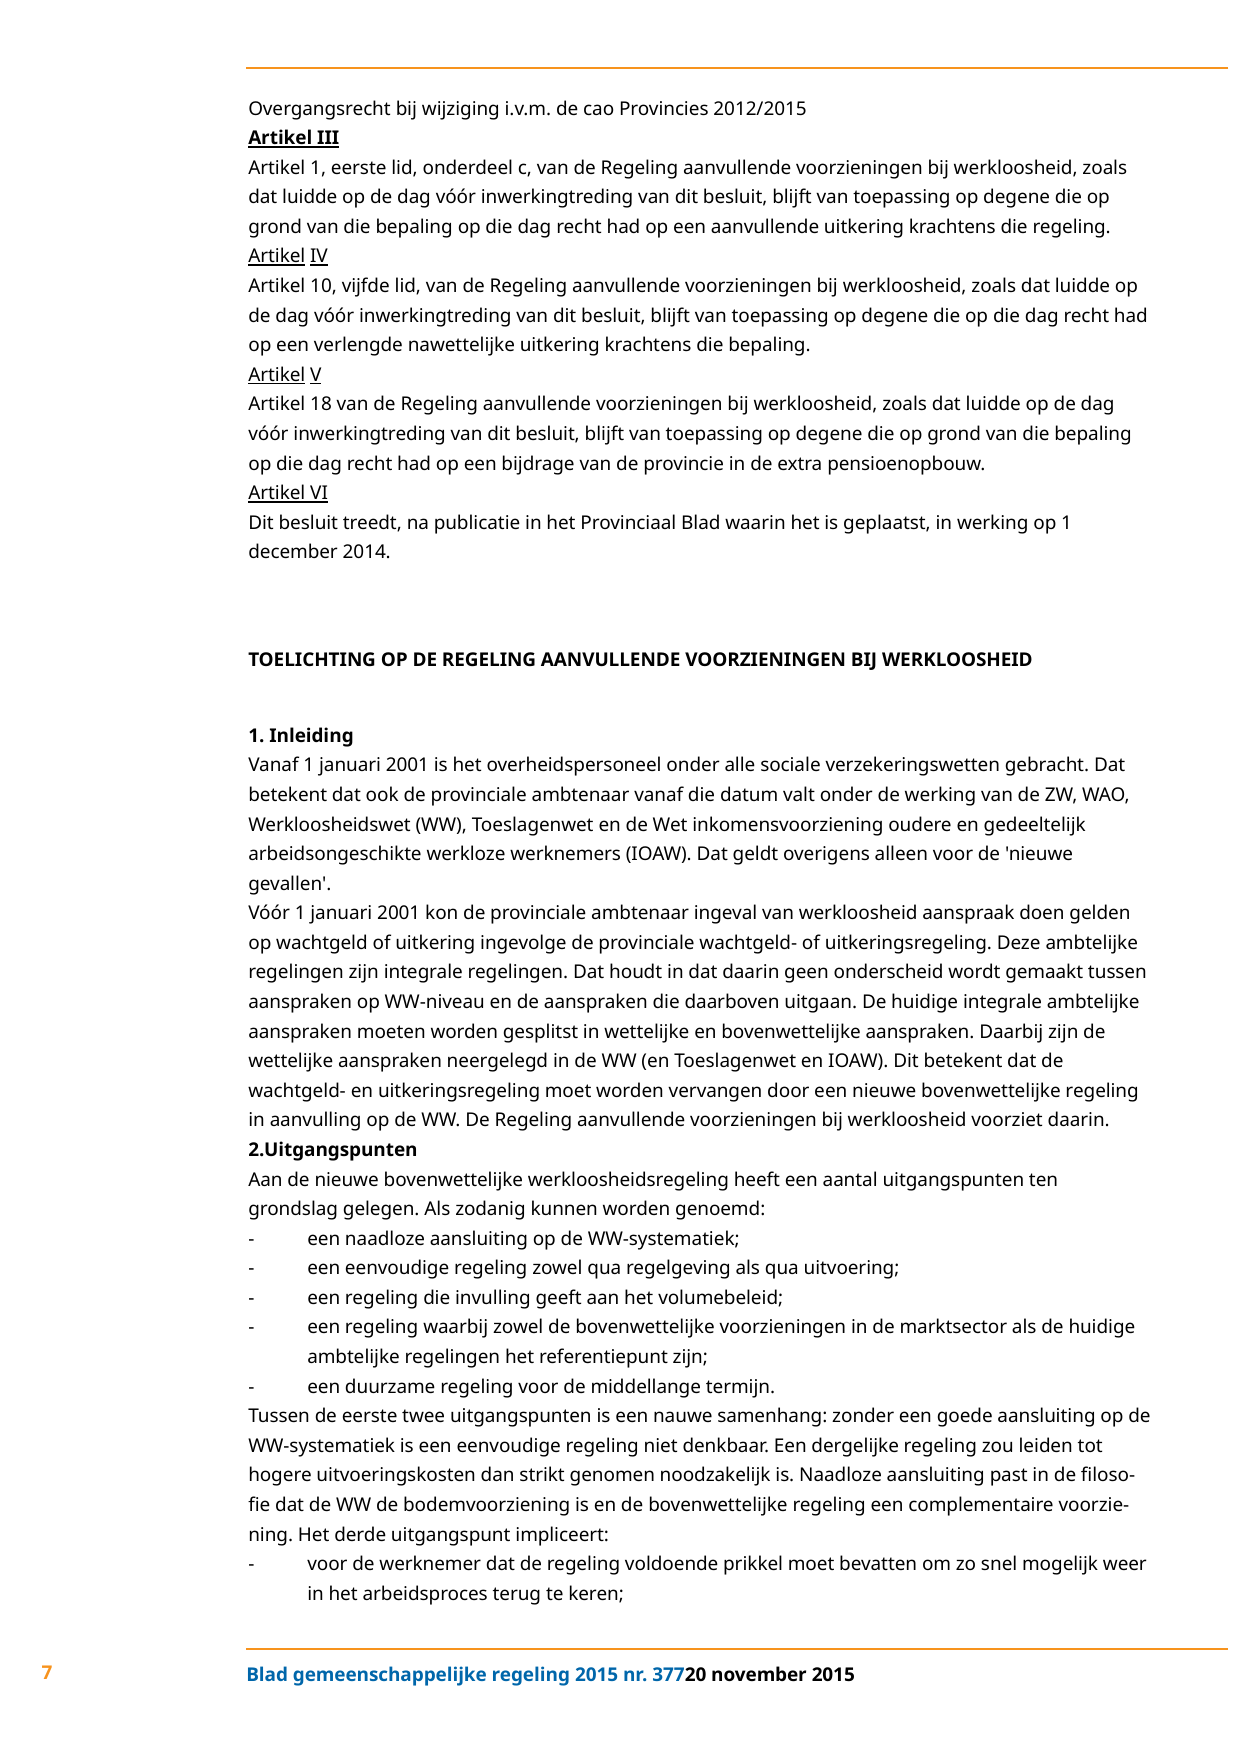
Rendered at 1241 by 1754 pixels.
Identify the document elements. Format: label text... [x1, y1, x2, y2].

text Artikel 18 van de Regeling aanvullende voorzieningen bij werkloosheid, zoals dat luidde op de dag vóór inwerkingtreding van dit besluit, blijft van toepassing op degene die op grond van die bepaling op die dag recht had op een bijdrage van de provincie in de extra pensioenopbouw. [248, 391, 1152, 476]
list een regeling die invulling geeft aan het volumebeleid; [248, 1284, 1152, 1310]
text Tussen de eerste twee uitgangspunten is een nauwe samenhang: zonder een goede aansluiting op de WW-systematiek is een eenvoudige regeling niet denkbaar. Een dergelijke regeling zou leiden tot hogere uitvoeringskosten dan strikt genomen noodzakelijk is. Naadloze aansluiting past in de filoso- fie dat de WW de bodemvoorziening is en de bovenwettelijke regeling een complementaire voorzie- ning. Het derde uitgangspunt impliceert: [248, 1402, 1152, 1546]
list voor de werknemer dat de regeling voldoende prikkel moet bevatten om zo snel mogelijk weer in het arbeidsproces terug te keren; [248, 1550, 1152, 1606]
list een naadloze aansluiting op de WW-systematiek; [248, 1225, 1152, 1251]
text 2.Uitgangspunten [248, 1136, 1152, 1162]
text Dit besluit treedt, na publicatie in het Provinciaal Blad waarin het is geplaatst, in werking op 1 december 2014. [248, 509, 1152, 564]
text Artikel 1, eerste lid, onderdeel c, van de Regeling aanvullende voorzieningen bij werkloosheid, zoals dat luidde op de dag vóór inwerkingtreding van dit besluit, blijft van toepassing op degene die op grond van die bepaling op die dag recht had op een aanvullende uitkering krachtens die regeling. [248, 154, 1152, 239]
picture [41, 47, 231, 172]
text Vanaf 1 januari 2001 is het overheidspersoneel onder alle sociale verzekeringswetten gebracht. Dat betekent dat ook de provinciale ambtenaar vanaf die datum valt onder de werking van de ZW, WAO, Werkloosheidswet (WW), Toeslagenwet en de Wet inkomensvoorziening oudere en gedeeltelijk arbeidsongeschikte werkloze werknemers (IOAW). Dat geldt overigens alleen voor de 'nieuwe gevallen'. [248, 752, 1152, 896]
text TOELICHTING OP DE REGELING AANVULLENDE VOORZIENINGEN BIJ WERKLOOSHEID [248, 644, 1152, 673]
text Vóór 1 januari 2001 kon de provinciale ambtenaar ingeval van werkloosheid aanspraak doen gelden op wachtgeld of uitkering ingevolge de provinciale wachtgeld- of uitkeringsregeling. Deze ambtelijke regelingen zijn integrale regelingen. Dat houdt in dat daarin geen onderscheid wordt gemaakt tussen aanspraken op WW-niveau en de aanspraken die daarboven uitgaan. De huidige integrale ambtelijke aanspraken moeten worden gesplitst in wettelijke en bovenwettelijke aanspraken. Daarbij zijn de wettelijke aanspraken neergelegd in de WW (en Toeslagenwet en IOAW). Dit betekent dat de wachtgeld- en uitkeringsregeling moet worden vervangen door een nieuwe bovenwettelijke regeling in aanvulling op de WW. De Regeling aanvullende voorzieningen bij werkloosheid voorziet daarin. [248, 899, 1152, 1132]
text Artikel V [248, 361, 1152, 387]
list een duurzame regeling voor de middellange termijn. [248, 1373, 1152, 1398]
list een regeling waarbij zowel de bovenwettelijke voorzieningen in de marktsector als de huidige ambtelijke regelingen het referentiepunt zijn; [248, 1314, 1152, 1369]
text Artikel VI [248, 479, 1152, 505]
text Artikel III [248, 124, 1152, 150]
list een eenvoudige regeling zowel qua regelgeving als qua uitvoering; [248, 1254, 1152, 1280]
text Artikel 10, vijfde lid, van de Regeling aanvullende voorzieningen bij werkloosheid, zoals dat luidde op de dag vóór inwerkingtreding van dit besluit, blijft van toepassing op degene die op die dag recht had op een verlengde nawettelijke uitkering krachtens die bepaling. [248, 272, 1152, 357]
text Aan de nieuwe bovenwettelijke werkloosheidsregeling heeft een aantal uitgangspunten ten grondslag gelegen. Als zodanig kunnen worden genoemd: [248, 1166, 1152, 1221]
text 1. Inleiding [248, 722, 1152, 748]
text Overgangsrecht bij wijziging i.v.m. de cao Provincies 2012/2015 [248, 95, 1152, 121]
text Artikel IV [248, 243, 1152, 268]
